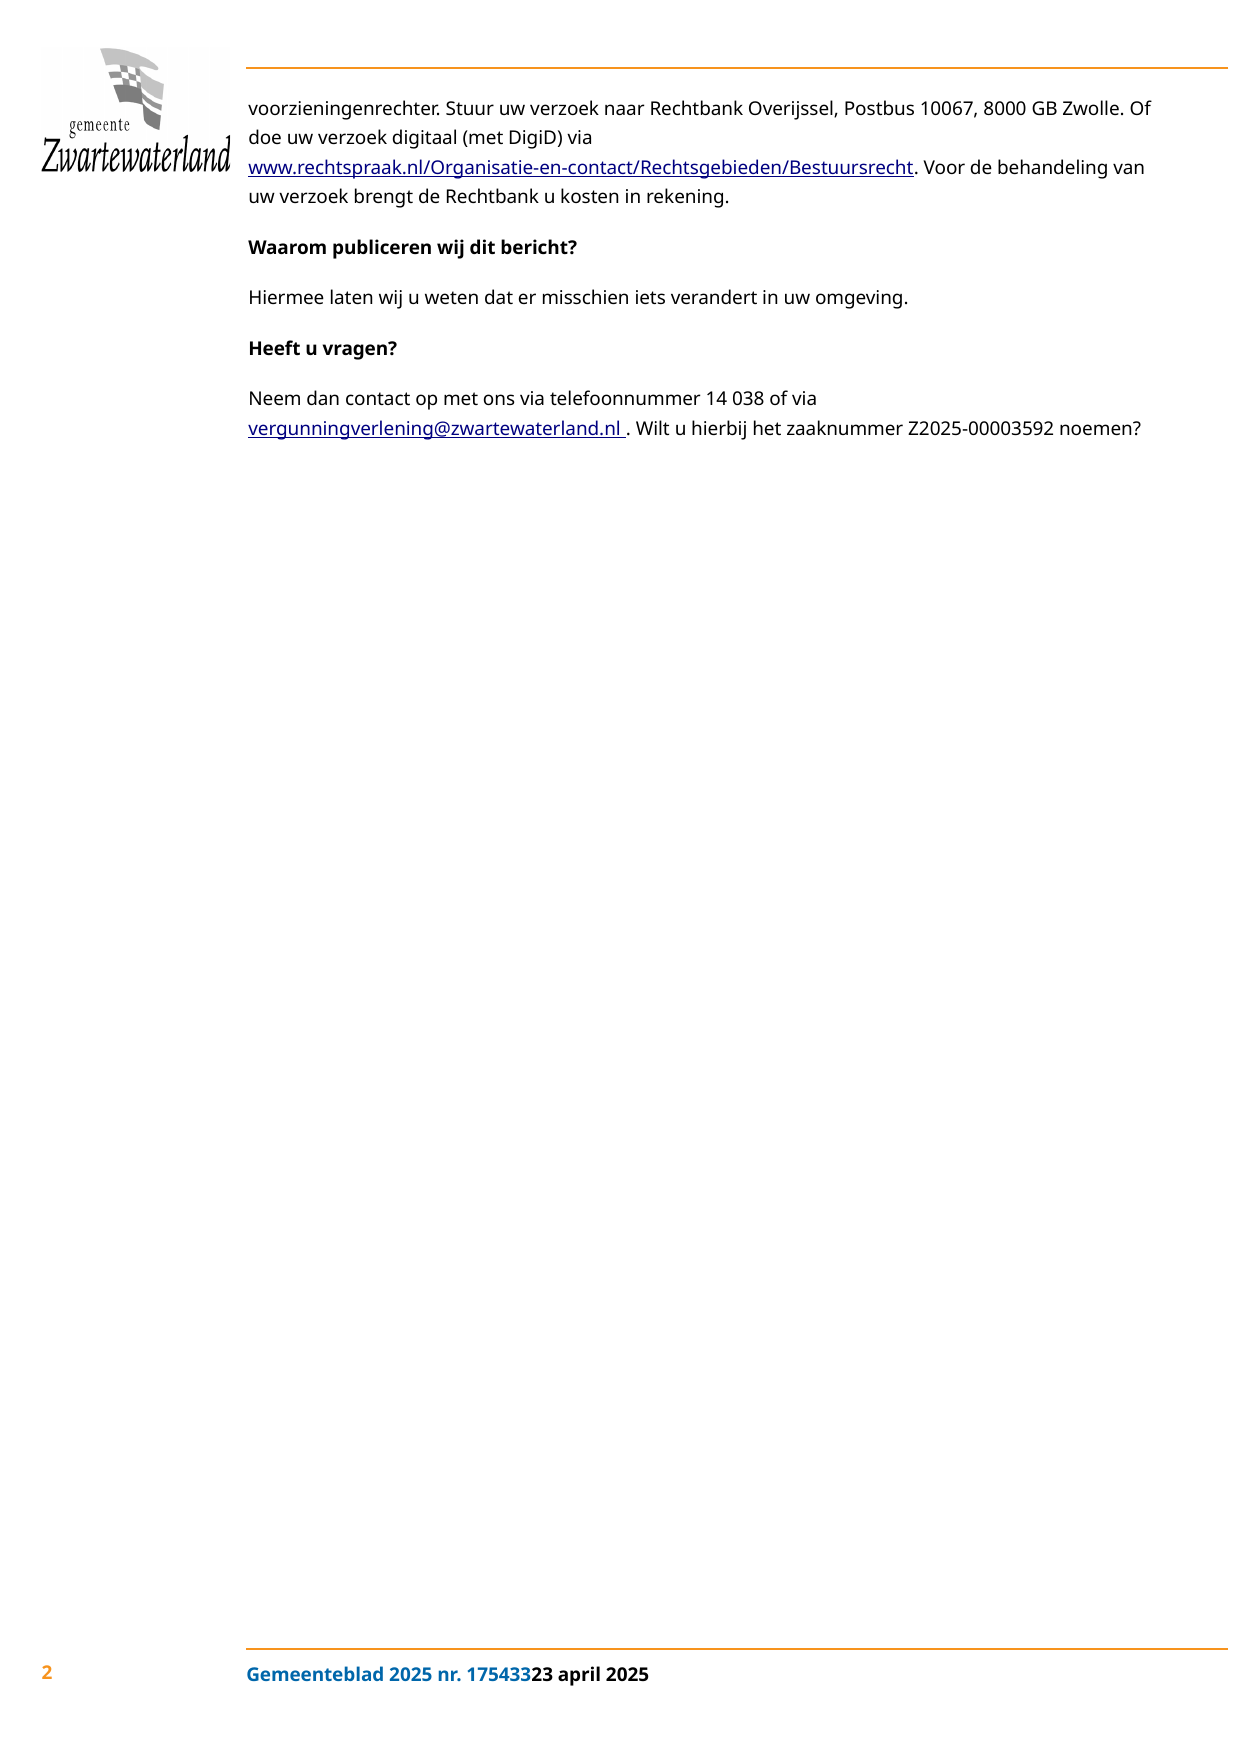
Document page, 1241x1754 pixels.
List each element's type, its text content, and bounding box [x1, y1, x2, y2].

picture [41, 47, 231, 172]
text Heeft u vragen? [248, 335, 1152, 361]
text Neem dan contact op met ons via telefoonnummer 14 038 of via vergunningverlening@zwartewaterland.nl . Wilt u hierbij het zaaknummer Z2025-00003592 noemen? [248, 385, 1152, 441]
text Waarom publiceren wij dit bericht? [248, 234, 1152, 260]
text voorzieningenrechter. Stuur uw verzoek naar Rechtbank Overijssel, Postbus 10067, 8000 GB Zwolle. Of doe uw verzoek digitaal (met DigiD) via www.rechtspraak.nl/Organisatie-en-contact/Rechtsgebieden/Bestuursrecht. Voor de behandeling van uw verzoek brengt de Rechtbank u kosten in rekening. [248, 95, 1152, 209]
text Hiermee laten wij u weten dat er misschien iets verandert in uw omgeving. [248, 284, 1152, 310]
